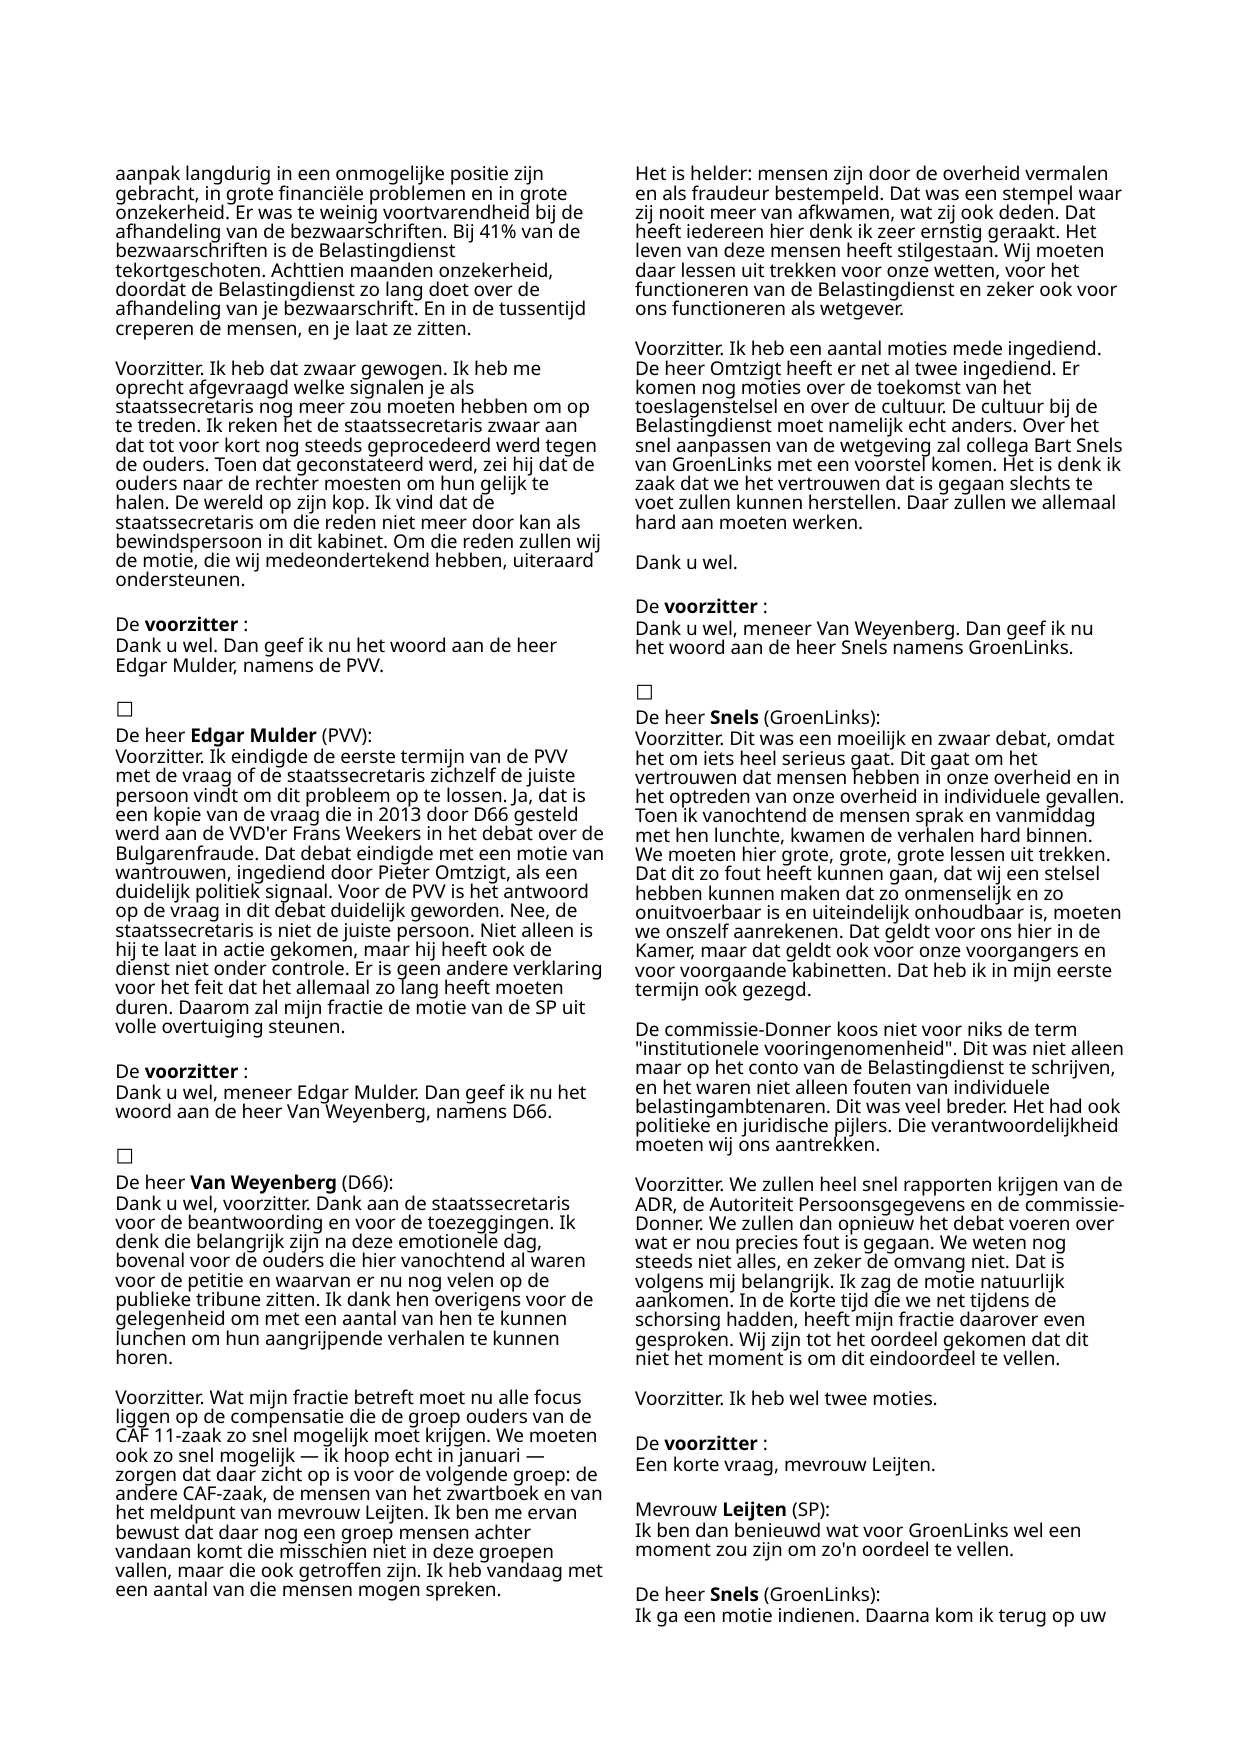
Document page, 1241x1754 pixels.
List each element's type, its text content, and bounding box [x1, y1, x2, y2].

text De heer Snels (GroenLinks): [635, 1581, 1125, 1607]
text Dank u wel, meneer Edgar Mulder. Dan geef ik nu het woord aan de heer Van Weyenberg, namens D66. [115, 1084, 605, 1122]
text Voorzitter. Ik eindigde de eerste termijn van de PVV met de vraag of de staatssecretaris zichzelf de juiste persoon vindt om dit probleem op te lossen. Ja, dat is een kopie van de vraag die in 2013 door D66 gesteld werd aan de VVD'er Frans Weekers in het debat over de Bulgarenfraude. Dat debat eindigde met een motie van wantrouwen, ingediend door Pieter Omtzigt, als een duidelijk politiek signaal. Voor de PVV is het antwoord op de vraag in dit debat duidelijk geworden. Nee, de staatssecretaris is niet de juiste persoon. Niet alleen is hij te laat in actie gekomen, maar hij heeft ook de dienst niet onder controle. Er is geen andere verklaring voor het feit dat het allemaal zo lang heeft moeten duren. Daarom zal mijn fractie de motie van de SP uit volle overtuiging steunen. [115, 748, 605, 1037]
text De voorzitter : [635, 594, 1125, 619]
text Voorzitter. Ik heb dat zwaar gewogen. Ik heb me oprecht afgevraagd welke signalen je als staatssecretaris nog meer zou moeten hebben om op te treden. Ik reken het de staatssecretaris zwaar aan dat tot voor kort nog steeds geprocedeerd werd tegen de ouders. Toen dat geconstateerd werd, zei hij dat de ouders naar de rechter moesten om hun gelijk te halen. De wereld op zijn kop. Ik vind dat de staatssecretaris om die reden niet meer door kan als bewindspersoon in dit kabinet. Om die reden zullen wij de motie, die wij medeondertekend hebben, uiteraard ondersteunen. [115, 359, 605, 591]
text De heer Edgar Mulder (PVV): [115, 722, 605, 748]
text Mevrouw Leijten (SP): [635, 1496, 1125, 1522]
text ⬜ [115, 1143, 605, 1169]
text De commissie-Donner koos niet voor niks de term "institutionele vooringenomenheid". Dit was niet alleen maar op het conto van de Belastingdienst te schrijven, en het waren niet alleen fouten van individuele belastingambtenaren. Dit was veel breder. Het had ook politieke en juridische pijlers. Die verantwoordelijkheid moeten wij ons aantrekken. [635, 1021, 1125, 1156]
text Dank u wel. [635, 554, 1125, 573]
text Dank u wel. Dan geef ik nu het woord aan de heer Edgar Mulder, namens de PVV. [115, 637, 605, 676]
text Dank u wel, voorzitter. Dank aan de staatssecretaris voor de beantwoording en voor de toezeggingen. Ik denk die belangrijk zijn na deze emotionele dag, bovenal voor de ouders die hier vanochtend al waren voor de petitie en waarvan er nu nog velen op de publieke tribune zitten. Ik dank hen overigens voor de gelegenheid om met een aantal van hen te kunnen lunchen om hun aangrijpende verhalen te kunnen horen. [115, 1194, 605, 1368]
text Voorzitter. We zullen heel snel rapporten krijgen van de ADR, de Autoriteit Persoonsgegevens en de commissie-Donner. We zullen dan opnieuw het debat voeren over wat er nou precies fout is gegaan. We weten nog steeds niet alles, en zeker de omvang niet. Dat is volgens mij belangrijk. Ik zag de motie natuurlijk aankomen. In de korte tijd die we net tijdens de schorsing hadden, heeft mijn fractie daarover even gesproken. Wij zijn tot het oordeel gekomen dat dit niet het moment is om dit eindoordeel te vellen. [635, 1176, 1125, 1369]
text ⬜ [635, 679, 1125, 704]
text Voorzitter. Wat mijn fractie betreft moet nu alle focus liggen op de compensatie die de groep ouders van de CAF 11-zaak zo snel mogelijk moet krijgen. We moeten ook zo snel mogelijk — ik hoop echt in januari — zorgen dat daar zicht op is voor de volgende groep: de andere CAF-zaak, de mensen van het zwartboek en van het meldpunt van mevrouw Leijten. Ik ben me ervan bewust dat daar nog een groep mensen achter vandaan komt die misschien niet in deze groepen vallen, maar die ook getroffen zijn. Ik heb vandaag met een aantal van die mensen mogen spreken. [115, 1389, 605, 1601]
text De voorzitter : [635, 1430, 1125, 1456]
text Ik ga een motie indienen. Daarna kom ik terug op uw [635, 1607, 1125, 1626]
text De voorzitter : [115, 1058, 605, 1084]
text Dank u wel, meneer Van Weyenberg. Dan geef ik nu het woord aan de heer Snels namens GroenLinks. [635, 619, 1125, 658]
text Voorzitter. Ik heb wel twee moties. [635, 1390, 1125, 1409]
text aanpak langdurig in een onmogelijke positie zijn gebracht, in grote financiële problemen en in grote onzekerheid. Er was te weinig voortvarendheid bij de afhandeling van de bezwaarschriften. Bij 41% van de bezwaarschriften is de Belastingdienst tekortgeschoten. Achttien maanden onzekerheid, doordat de Belastingdienst zo lang doet over de afhandeling van je bezwaarschrift. En in de tussentijd creperen de mensen, en je laat ze zitten. [115, 165, 605, 339]
text Het is helder: mensen zijn door de overheid vermalen en als fraudeur bestempeld. Dat was een stempel waar zij nooit meer van afkwamen, wat zij ook deden. Dat heeft iedereen hier denk ik zeer ernstig geraakt. Het leven van deze mensen heeft stilgestaan. Wij moeten daar lessen uit trekken voor onze wetten, voor het functioneren van de Belastingdienst en zeker ook voor ons functioneren als wetgever. [635, 165, 1125, 319]
text De heer Snels (GroenLinks): [635, 704, 1125, 730]
text ⬜ [115, 697, 605, 722]
text Ik ben dan benieuwd wat voor GroenLinks wel een moment zou zijn om zo'n oordeel te vellen. [635, 1522, 1125, 1560]
text De voorzitter : [115, 612, 605, 637]
text Voorzitter. Dit was een moeilijk en zwaar debat, omdat het om iets heel serieus gaat. Dit gaat om het vertrouwen dat mensen hebben in onze overheid en in het optreden van onze overheid in individuele gevallen. Toen ik vanochtend de mensen sprak en vanmiddag met hen lunchte, kwamen de verhalen hard binnen. We moeten hier grote, grote, grote lessen uit trekken. Dat dit zo fout heeft kunnen gaan, dat wij een stelsel hebben kunnen maken dat zo onmenselijk en zo onuitvoerbaar is en uiteindelijk onhoudbaar is, moeten we onszelf aanrekenen. Dat geldt voor ons hier in de Kamer, maar dat geldt ook voor onze voorgangers en voor voorgaande kabinetten. Dat heb ik in mijn eerste termijn ook gezegd. [635, 730, 1125, 1000]
text Voorzitter. Ik heb een aantal moties mede ingediend. De heer Omtzigt heeft er net al twee ingediend. Er komen nog moties over de toekomst van het toeslagenstelsel en over de cultuur. De cultuur bij de Belastingdienst moet namelijk echt anders. Over het snel aanpassen van de wetgeving zal collega Bart Snels van GroenLinks met een voorstel komen. Het is denk ik zaak dat we het vertrouwen dat is gegaan slechts te voet zullen kunnen herstellen. Daar zullen we allemaal hard aan moeten werken. [635, 340, 1125, 533]
text Een korte vraag, mevrouw Leijten. [635, 1456, 1125, 1475]
text De heer Van Weyenberg (D66): [115, 1169, 605, 1194]
